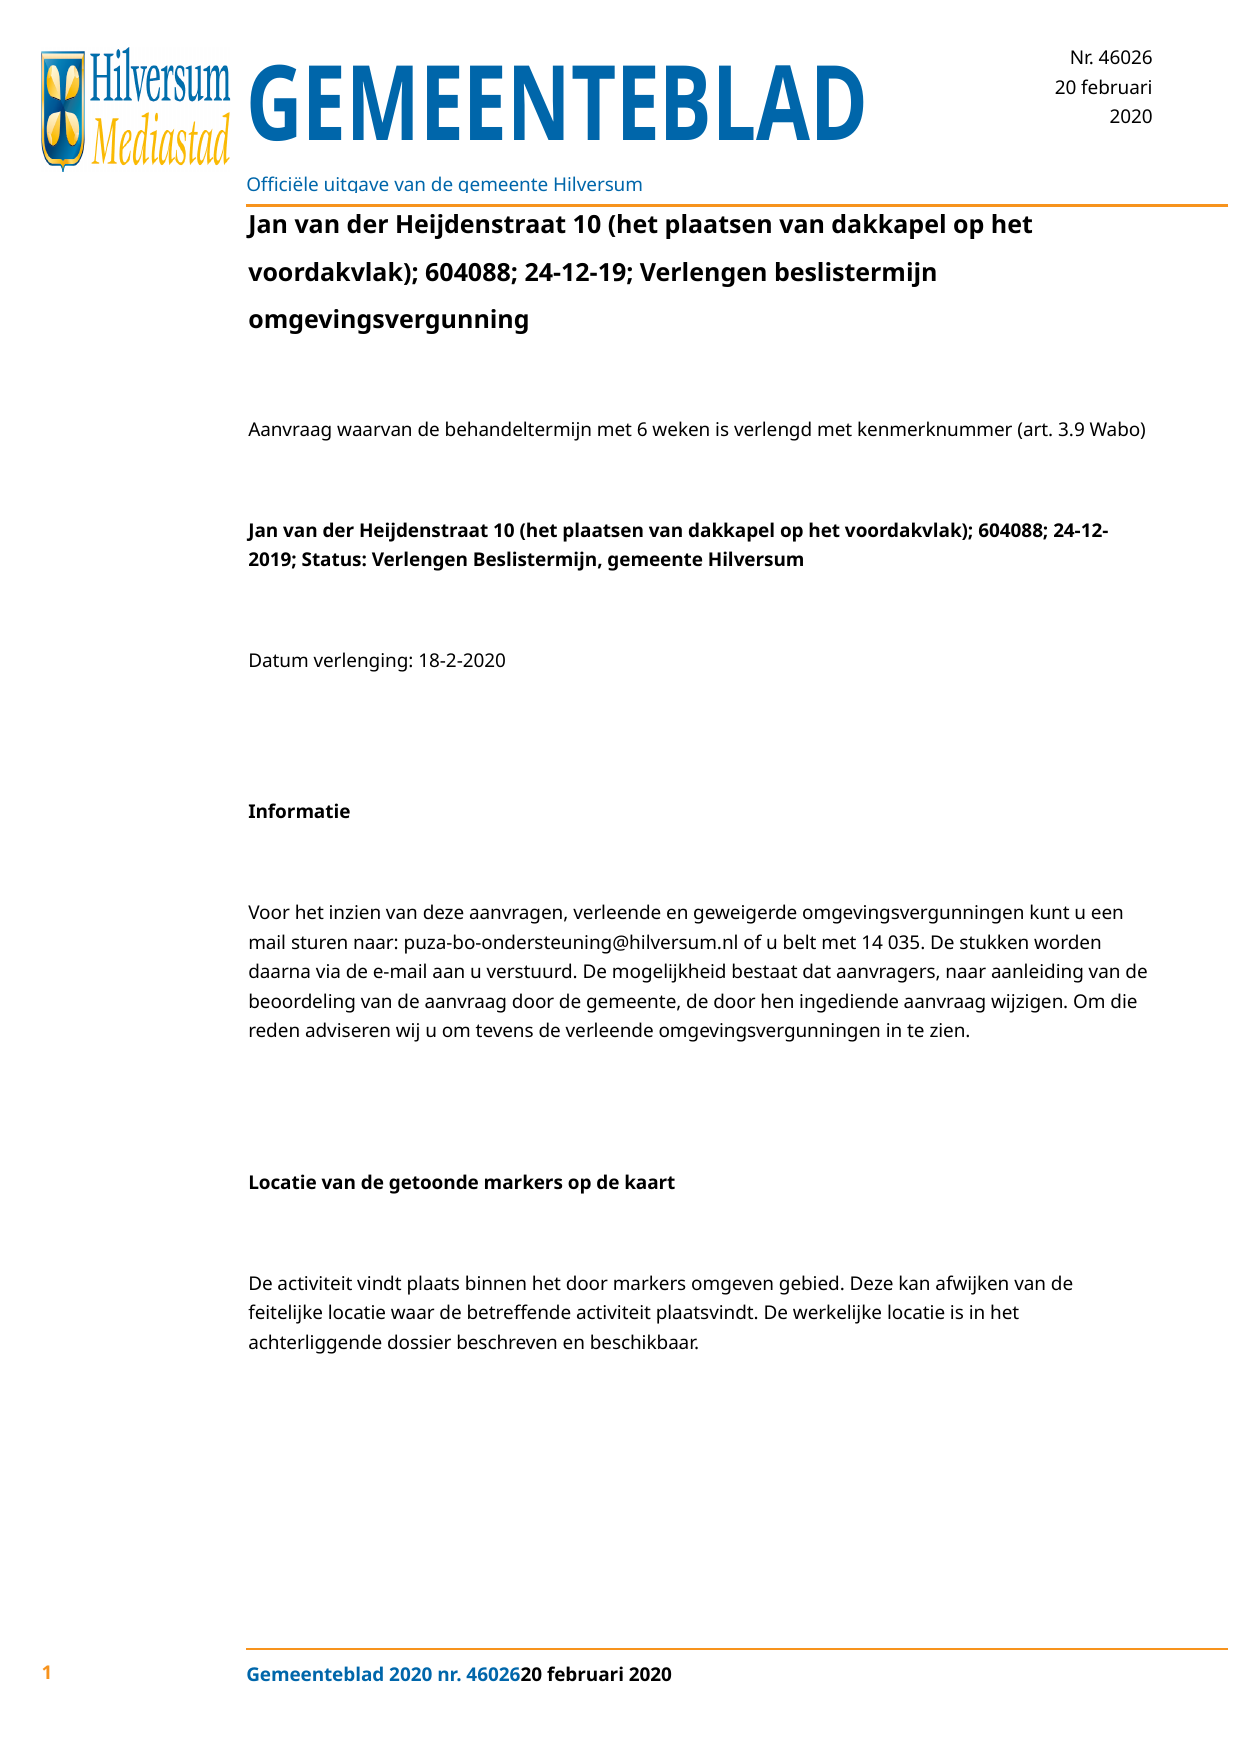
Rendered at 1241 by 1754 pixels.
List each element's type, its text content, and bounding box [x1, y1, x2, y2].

text Aanvraag waarvan de behandeltermijn met 6 weken is verlengd met kenmerknummer (art. 3.9 Wabo) [248, 416, 1152, 442]
text Jan van der Heijdenstraat 10 (het plaatsen van dakkapel op het voordakvlak); 604088; 24-12-2019; Status: Verlengen Beslistermijn, gemeente Hilversum [248, 517, 1152, 572]
text Datum verlenging: 18-2-2020 [248, 647, 1152, 673]
text Voor het inzien van deze aanvragen, verleende en geweigerde omgevingsvergunningen kunt u een mail sturen naar: puza-bo-ondersteuning@hilversum.nl of u belt met 14 035. De stukken worden daarna via de e-mail aan u verstuurd. De mogelijkheid bestaat dat aanvragers, naar aanleiding van de beoordeling van de aanvraag door de gemeente, de door hen ingediende aanvraag wijzigen. Om die reden adviseren wij u om tevens de verleende omgevingsvergunningen in te zien. [248, 899, 1152, 1043]
text Jan van der Heijdenstraat 10 (het plaatsen van dakkapel op het voordakvlak); 604088; 24-12-19; Verlengen beslistermijn omgevingsvergunning [248, 207, 1152, 336]
text Locatie van de getoonde markers op de kaart [248, 1169, 1152, 1194]
text De activiteit vindt plaats binnen het door markers omgeven gebied. Deze kan afwijken van de feitelijke locatie waar de betreffende activiteit plaatsvindt. De werkelijke locatie is in het achterliggende dossier beschreven en beschikbaar. [248, 1270, 1152, 1354]
text Informatie [248, 798, 1152, 824]
picture [41, 47, 231, 172]
